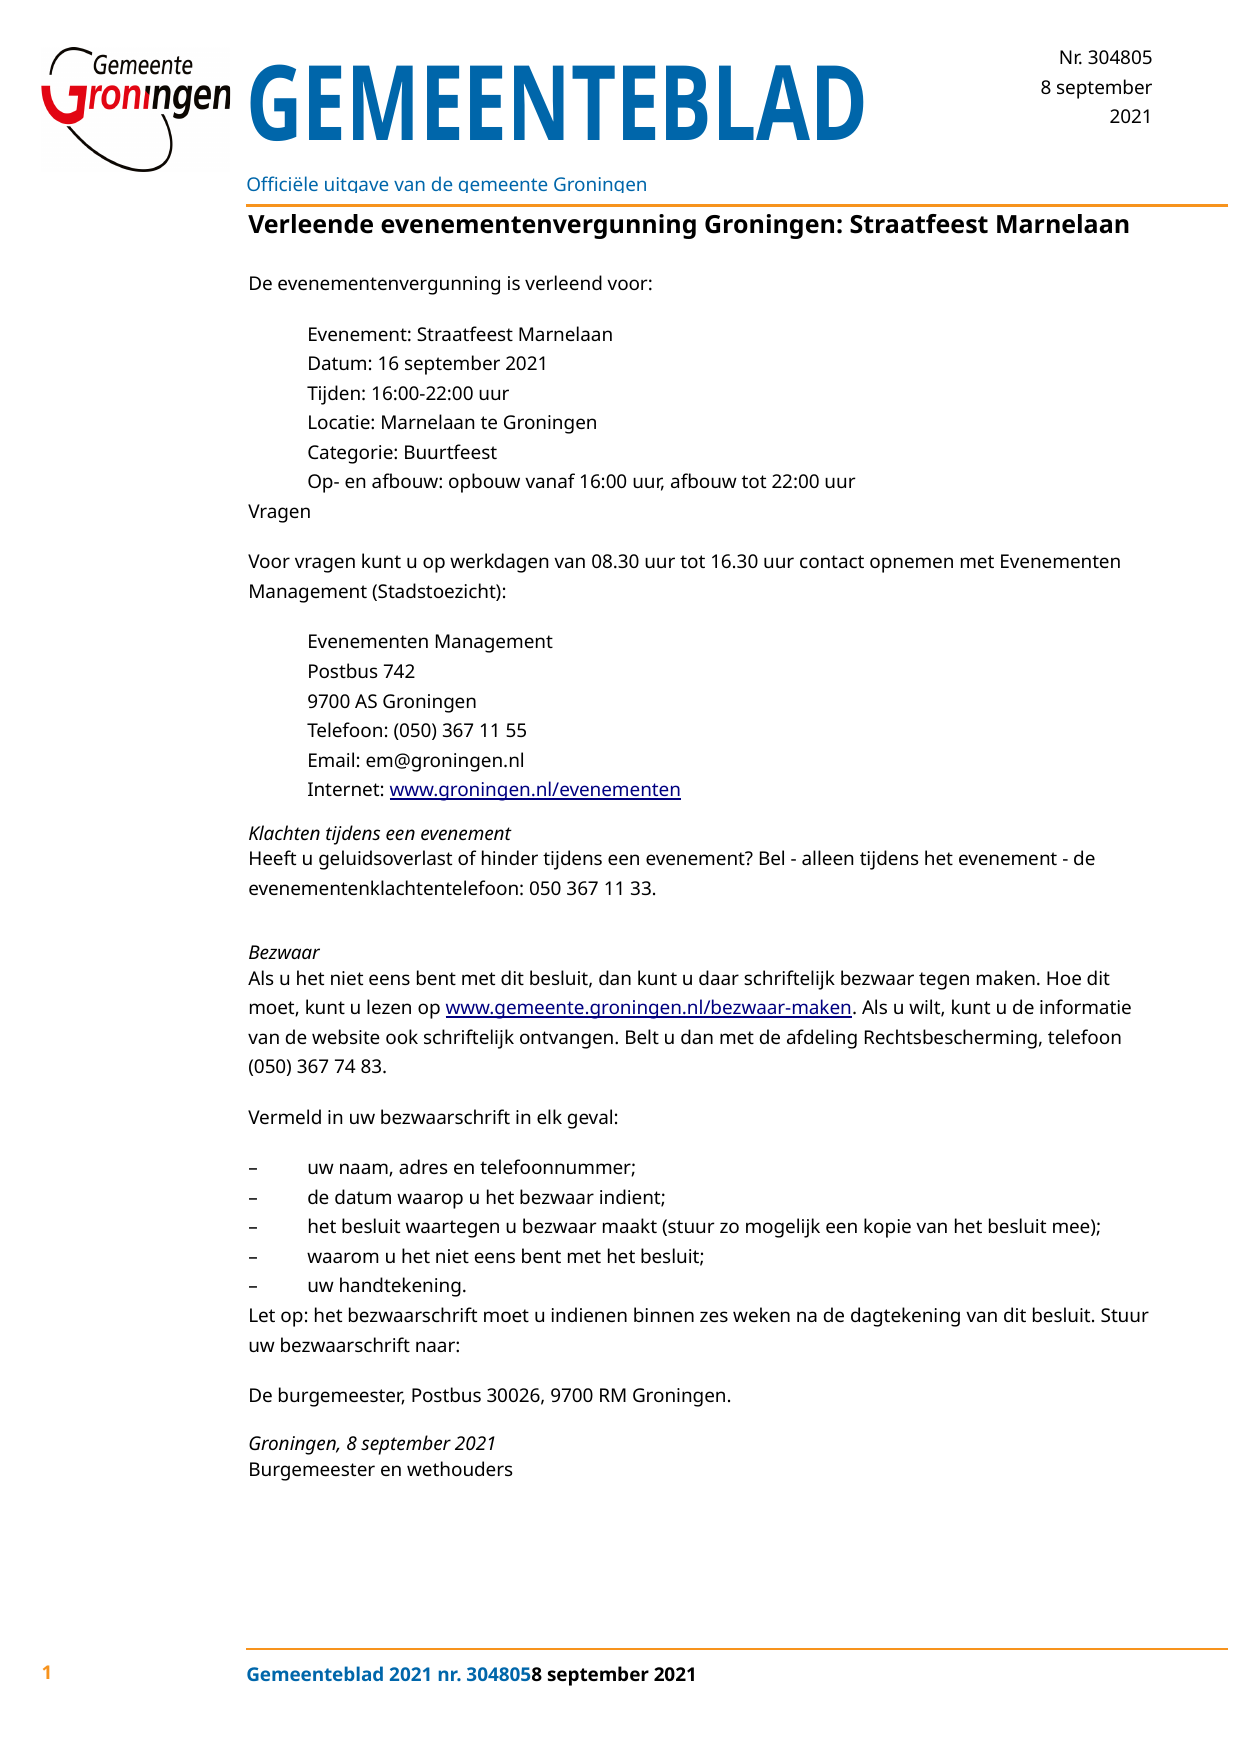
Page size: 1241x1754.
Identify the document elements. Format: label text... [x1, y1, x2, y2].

text Heeft u geluidsoverlast of hinder tijdens een evenement? Bel - alleen tijdens het evenement - de evenementenklachtentelefoon: 050 367 11 33. [248, 845, 1152, 901]
list 9700 AS Groningen [248, 688, 1152, 713]
list waarom u het niet eens bent met het besluit; [248, 1243, 1152, 1269]
list Tijden: 16:00-22:00 uur [248, 380, 1152, 406]
list Evenementen Management [248, 629, 1152, 654]
text Bezwaar [248, 939, 1152, 965]
list Evenement: Straatfeest Marnelaan [248, 321, 1152, 346]
list uw naam, adres en telefoonnummer; [248, 1154, 1152, 1180]
text Klachten tijdens een evenement [248, 820, 1152, 845]
text Verleende evenementenvergunning Groningen: Straatfeest Marnelaan [248, 207, 1152, 241]
list de datum waarop u het bezwaar indient; [248, 1184, 1152, 1209]
text Vragen [248, 498, 1152, 524]
list Telefoon: (050) 367 11 55 [248, 717, 1152, 743]
list Datum: 16 september 2021 [248, 350, 1152, 376]
list Postbus 742 [248, 658, 1152, 684]
text Vermeld in uw bezwaarschrift in elk geval: [248, 1104, 1152, 1129]
picture [41, 47, 231, 172]
text Burgemeester en wethouders [248, 1456, 1152, 1481]
text De burgemeester, Postbus 30026, 9700 RM Groningen. [248, 1382, 1152, 1408]
list Locatie: Marnelaan te Groningen [248, 409, 1152, 435]
list Email: em@groningen.nl [248, 747, 1152, 773]
list Categorie: Buurtfeest [248, 439, 1152, 465]
text Let op: het bezwaarschrift moet u indienen binnen zes weken na de dagtekening van dit besluit. Stuur uw bezwaarschrift naar: [248, 1302, 1152, 1357]
text Voor vragen kunt u op werkdagen van 08.30 uur tot 16.30 uur contact opnemen met Evenementen Management (Stadstoezicht): [248, 549, 1152, 604]
list het besluit waartegen u bezwaar maakt (stuur zo mogelijk een kopie van het besluit mee); [248, 1213, 1152, 1239]
text De evenementenvergunning is verleend voor: [248, 270, 1152, 296]
text Als u het niet eens bent met dit besluit, dan kunt u daar schriftelijk bezwaar tegen maken. Hoe dit moet, kunt u lezen op www.gemeente.groningen.nl/bezwaar-maken. Als u wilt, kunt u de informatie van de website ook schriftelijk ontvangen. Belt u dan met de afdeling Rechtsbescherming, telefoon (050) 367 74 83. [248, 965, 1152, 1079]
text Groningen, 8 september 2021 [248, 1430, 1152, 1456]
list uw handtekening. [248, 1273, 1152, 1298]
list Op- en afbouw: opbouw vanaf 16:00 uur, afbouw tot 22:00 uur [248, 469, 1152, 494]
list Internet: www.groningen.nl/evenementen [248, 777, 1152, 802]
